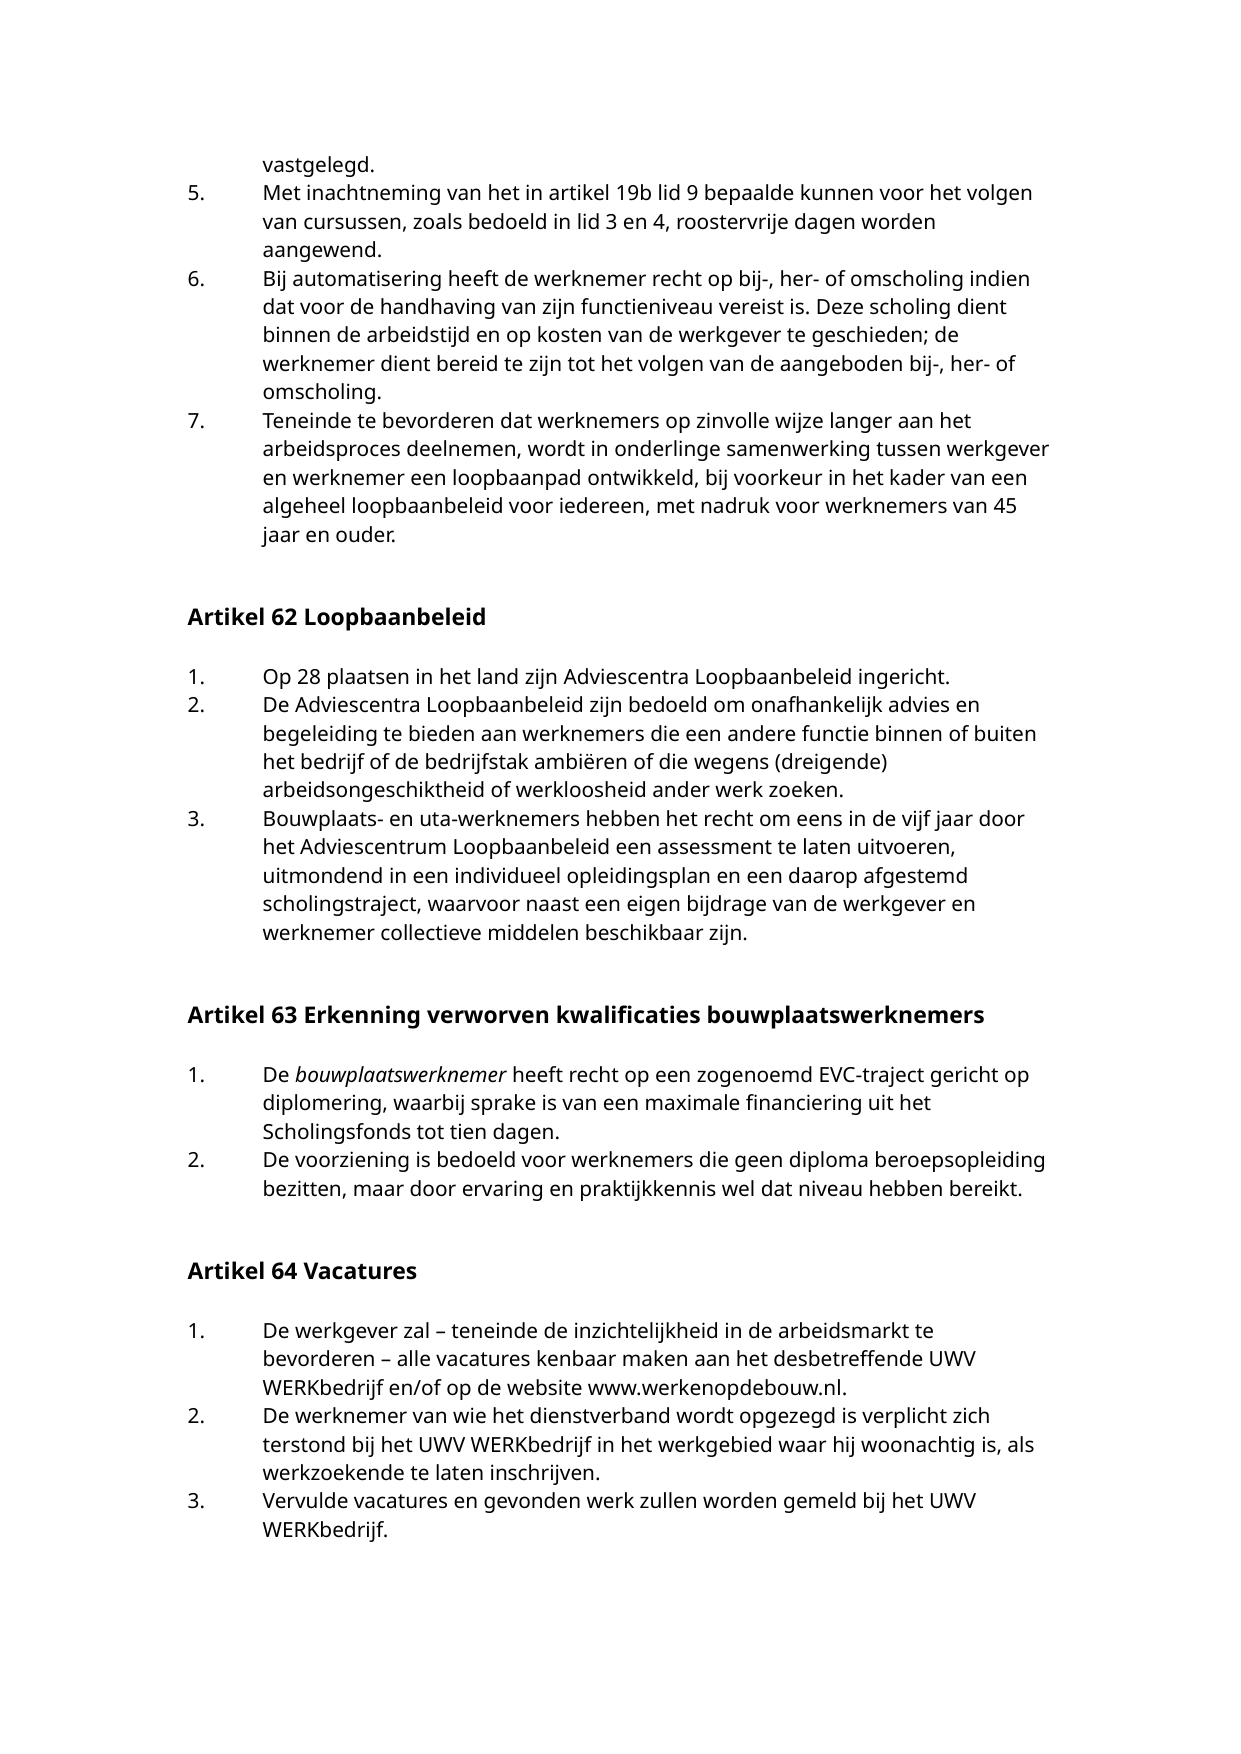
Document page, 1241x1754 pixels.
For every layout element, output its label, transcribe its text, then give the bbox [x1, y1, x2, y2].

list Met inachtneming van het in artikel 19b lid 9 bepaalde kunnen voor het volgen van cursussen, zoals bedoeld in lid 3 en 4, roostervrije dagen worden aangewend. [187, 178, 1053, 264]
list De Adviescentra Loopbaanbeleid zijn bedoeld om onafhankelijk advies en begeleiding te bieden aan werknemers die een andere functie binnen of buiten het bedrijf of de bedrijfstak ambiëren of die wegens (dreigende) arbeidsongeschiktheid of werkloosheid ander werk zoeken. [187, 690, 1053, 804]
list vastgelegd. [187, 150, 1053, 178]
list Bij automatisering heeft de werknemer recht op bij-, her- of omscholing indien dat voor de handhaving van zijn functieniveau vereist is. Deze scholing dient binnen de arbeidstijd en op kosten van de werkgever te geschieden; de werknemer dient bereid te zijn tot het volgen van de aangeboden bij-, her- of omscholing. [187, 264, 1053, 406]
list Vervulde vacatures en gevonden werk zullen worden gemeld bij het UWV WERKbedrijf. [187, 1487, 1053, 1543]
list Op 28 plaatsen in het land zijn Adviescentra Loopbaanbeleid ingericht. [187, 662, 1053, 690]
subtitle Artikel 63 Erkenning verworven kwalificaties bouwplaatswerknemers [187, 999, 1053, 1030]
list Bouwplaats- en uta-werknemers hebben het recht om eens in de vijf jaar door het Adviescentrum Loopbaanbeleid een assessment te laten uitvoeren, uitmondend in een individueel opleidingsplan en een daarop afgestemd scholingstraject, waarvoor naast een eigen bijdrage van de werkgever en werknemer collectieve middelen beschikbaar zijn. [187, 804, 1053, 946]
list Teneinde te bevorderen dat werknemers op zinvolle wijze langer aan het arbeidsproces deelnemen, wordt in onderlinge samenwerking tussen werkgever en werknemer een loopbaanpad ontwikkeld, bij voorkeur in het kader van een algeheel loopbaanbeleid voor iedereen, met nadruk voor werknemers van 45 jaar en ouder. [187, 406, 1053, 548]
list De bouwplaatswerknemer heeft recht op een zogenoemd EVC-traject gericht op diplomering, waarbij sprake is van een maximale financiering uit het Scholingsfonds tot tien dagen. [187, 1060, 1053, 1145]
list De werknemer van wie het dienstverband wordt opgezegd is verplicht zich terstond bij het UWV WERKbedrijf in het werkgebied waar hij woonachtig is, als werkzoekende te laten inschrijven. [187, 1401, 1053, 1487]
list De werkgever zal – teneinde de inzichtelijkheid in de arbeidsmarkt te bevorderen – alle vacatures kenbaar maken aan het desbetreffende UWV WERKbedrijf en/of op de website www.werkenopdebouw.nl. [187, 1316, 1053, 1401]
subtitle Artikel 64 Vacatures [187, 1255, 1053, 1286]
list De voorziening is bedoeld voor werknemers die geen diploma beroepsopleiding bezitten, maar door ervaring en praktijkkennis wel dat niveau hebben bereikt. [187, 1145, 1053, 1202]
subtitle Artikel 62 Loopbaanbeleid [187, 601, 1053, 632]
